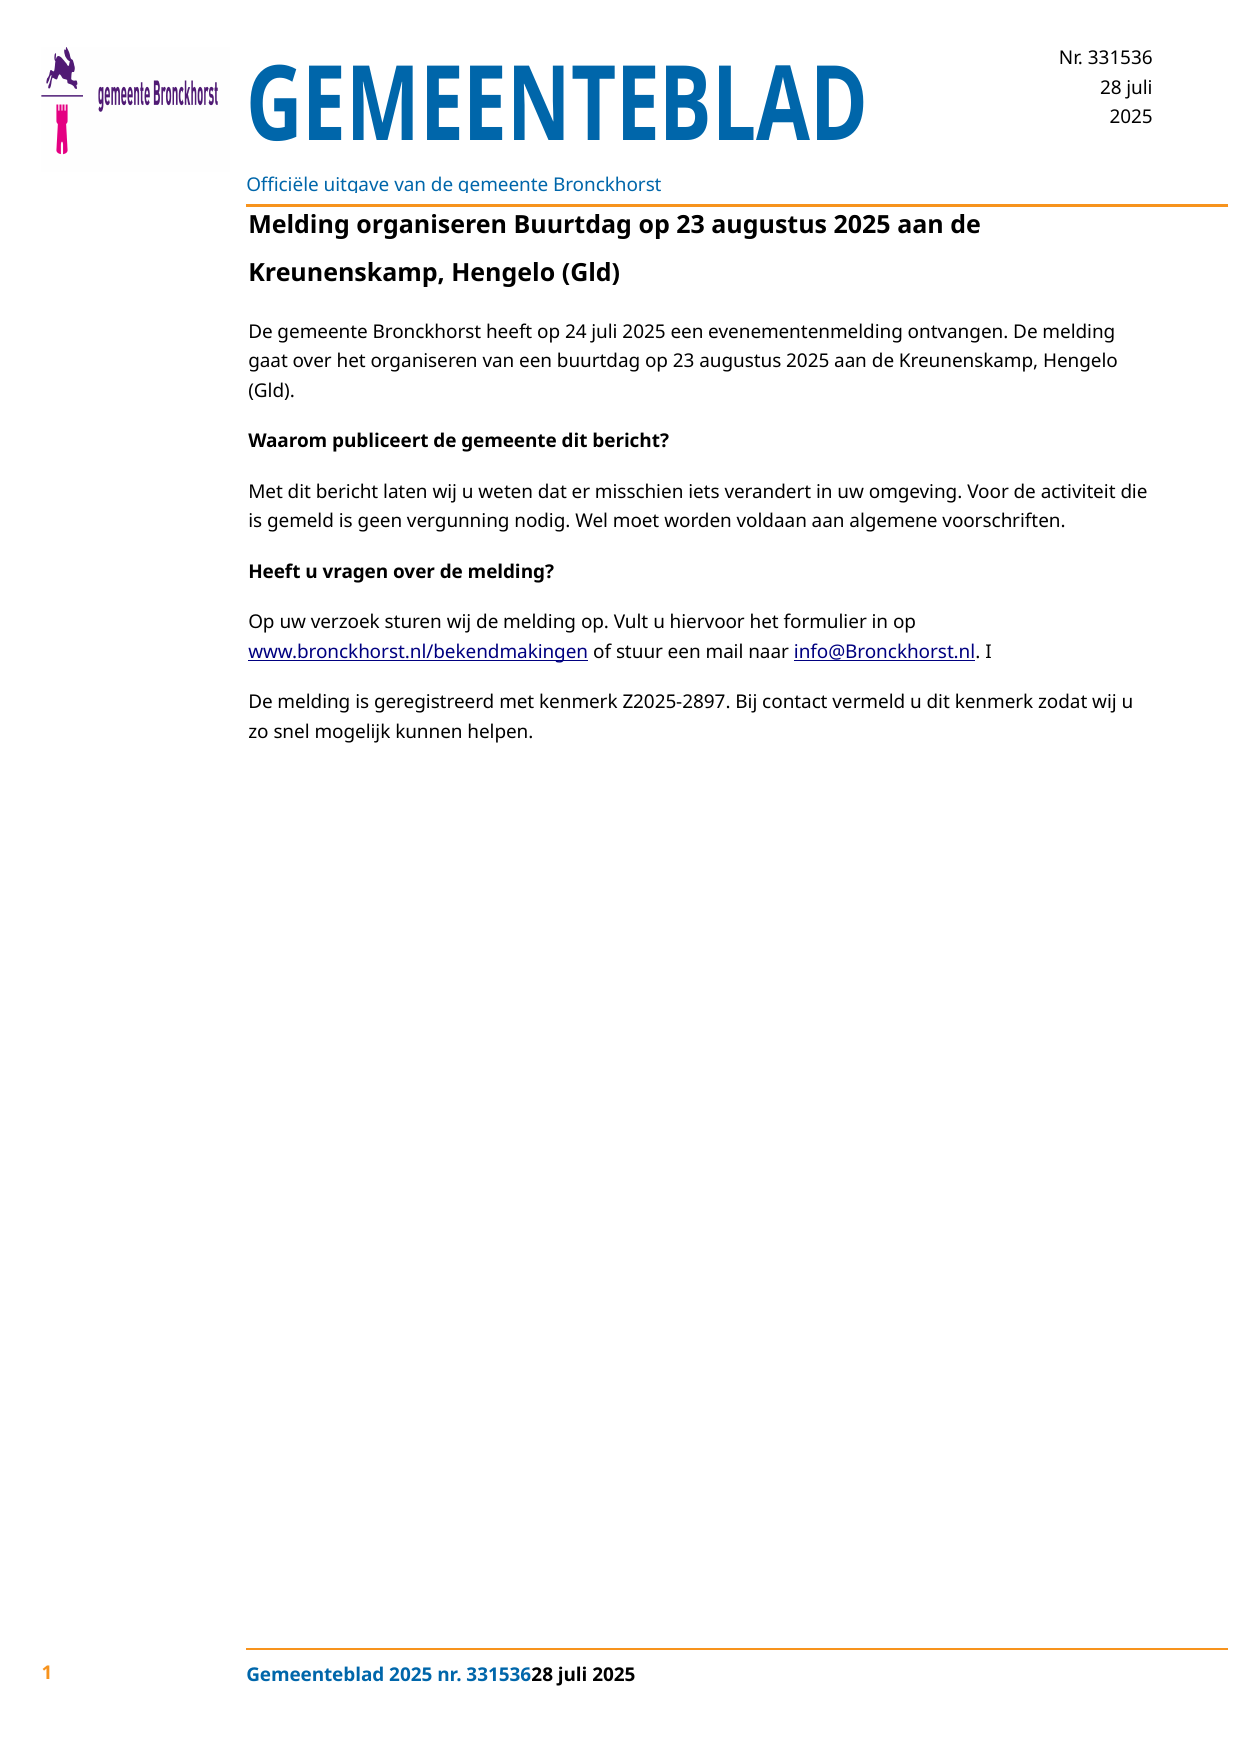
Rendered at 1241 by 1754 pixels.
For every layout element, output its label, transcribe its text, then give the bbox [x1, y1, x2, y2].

text Melding organiseren Buurtdag op 23 augustus 2025 aan de Kreunenskamp, Hengelo (Gld) [248, 207, 1152, 288]
text Met dit bericht laten wij u weten dat er misschien iets verandert in uw omgeving. Voor de activiteit die is gemeld is geen vergunning nodig. Wel moet worden voldaan aan algemene voorschriften. [248, 478, 1152, 533]
text Op uw verzoek sturen wij de melding op. Vult u hiervoor het formulier in op www.bronckhorst.nl/bekendmakingen of stuur een mail naar info@Bronckhorst.nl. I [248, 608, 1152, 664]
text Waarom publiceert de gemeente dit bericht? [248, 427, 1152, 453]
text De melding is geregistreerd met kenmerk Z2025-2897. Bij contact vermeld u dit kenmerk zodat wij u zo snel mogelijk kunnen helpen. [248, 688, 1152, 744]
text Heeft u vragen over de melding? [248, 558, 1152, 584]
picture [41, 47, 231, 172]
text De gemeente Bronckhorst heeft op 24 juli 2025 een evenementenmelding ontvangen. De melding gaat over het organiseren van een buurtdag op 23 augustus 2025 aan de Kreunenskamp, Hengelo (Gld). [248, 318, 1152, 403]
